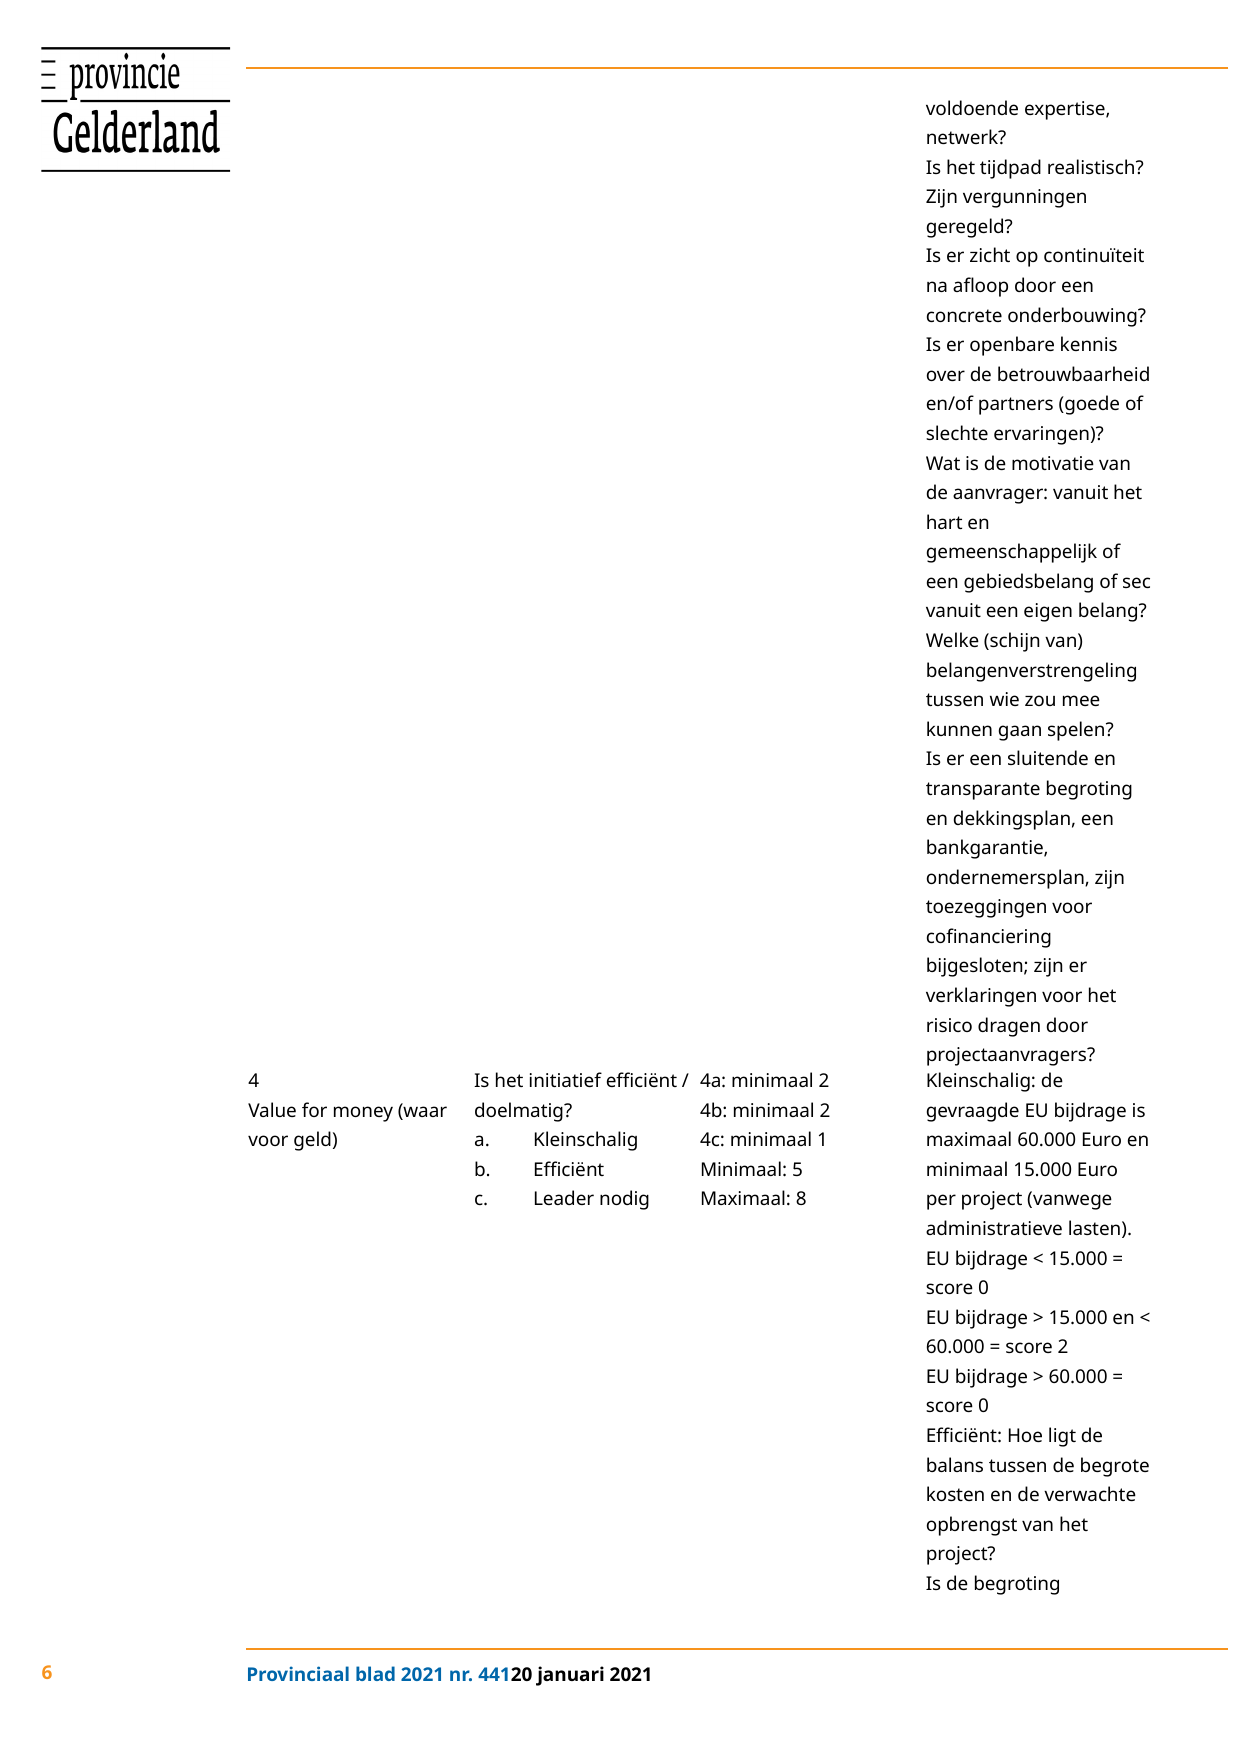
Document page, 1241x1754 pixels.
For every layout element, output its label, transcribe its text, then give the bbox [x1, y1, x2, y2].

picture [41, 47, 231, 172]
table_cell voldoende expertise, netwerk? Is het tijdpad realistisch? Zijn vergunningen geregeld? Is er zicht op continuïteit na afloop door een concrete onderbouwing? Is er openbare kennis over de betrouwbaarheid en/of partners (goede of slechte ervaringen)? Wat is de motivatie van de aanvrager: vanuit het hart en gemeenschappelijk of een gebiedsbelang of sec vanuit een eigen belang? Welke (schijn van) belangenverstrengeling tussen wie zou mee kunnen gaan spelen? Is er een sluitende en transparante begroting en dekkingsplan, een bankgarantie, ondernemersplan, zijn toezeggingen voor cofinanciering bijgesloten; zijn er verklaringen voor het risico dragen door projectaanvragers? [926, 95, 1152, 1067]
table_cell Kleinschalig: de gevraagde EU bijdrage is maximaal 60.000 Euro en minimaal 15.000 Euro per project (vanwege administratieve lasten). EU bijdrage < 15.000 = score 0 EU bijdrage > 15.000 en < 60.000 = score 2 EU bijdrage > 60.000 = score 0 Efficiënt: Hoe ligt de balans tussen de begrote kosten en de verwachte opbrengst van het project? Is de begroting [926, 1067, 1152, 1596]
table_cell 4a: minimaal 2 4b: minimaal 2 4c: minimaal 1 Minimaal: 5 Maximaal: 8 [700, 1067, 926, 1596]
table_cell 4 Value for money (waar voor geld) [248, 1067, 474, 1596]
table_cell Is het initiatief efficiënt / doelmatig? Kleinschalig Efficiënt Leader nodig [474, 1067, 700, 1596]
table_cell [474, 95, 700, 1067]
table_cell [700, 95, 926, 1067]
table_cell [248, 95, 474, 1067]
